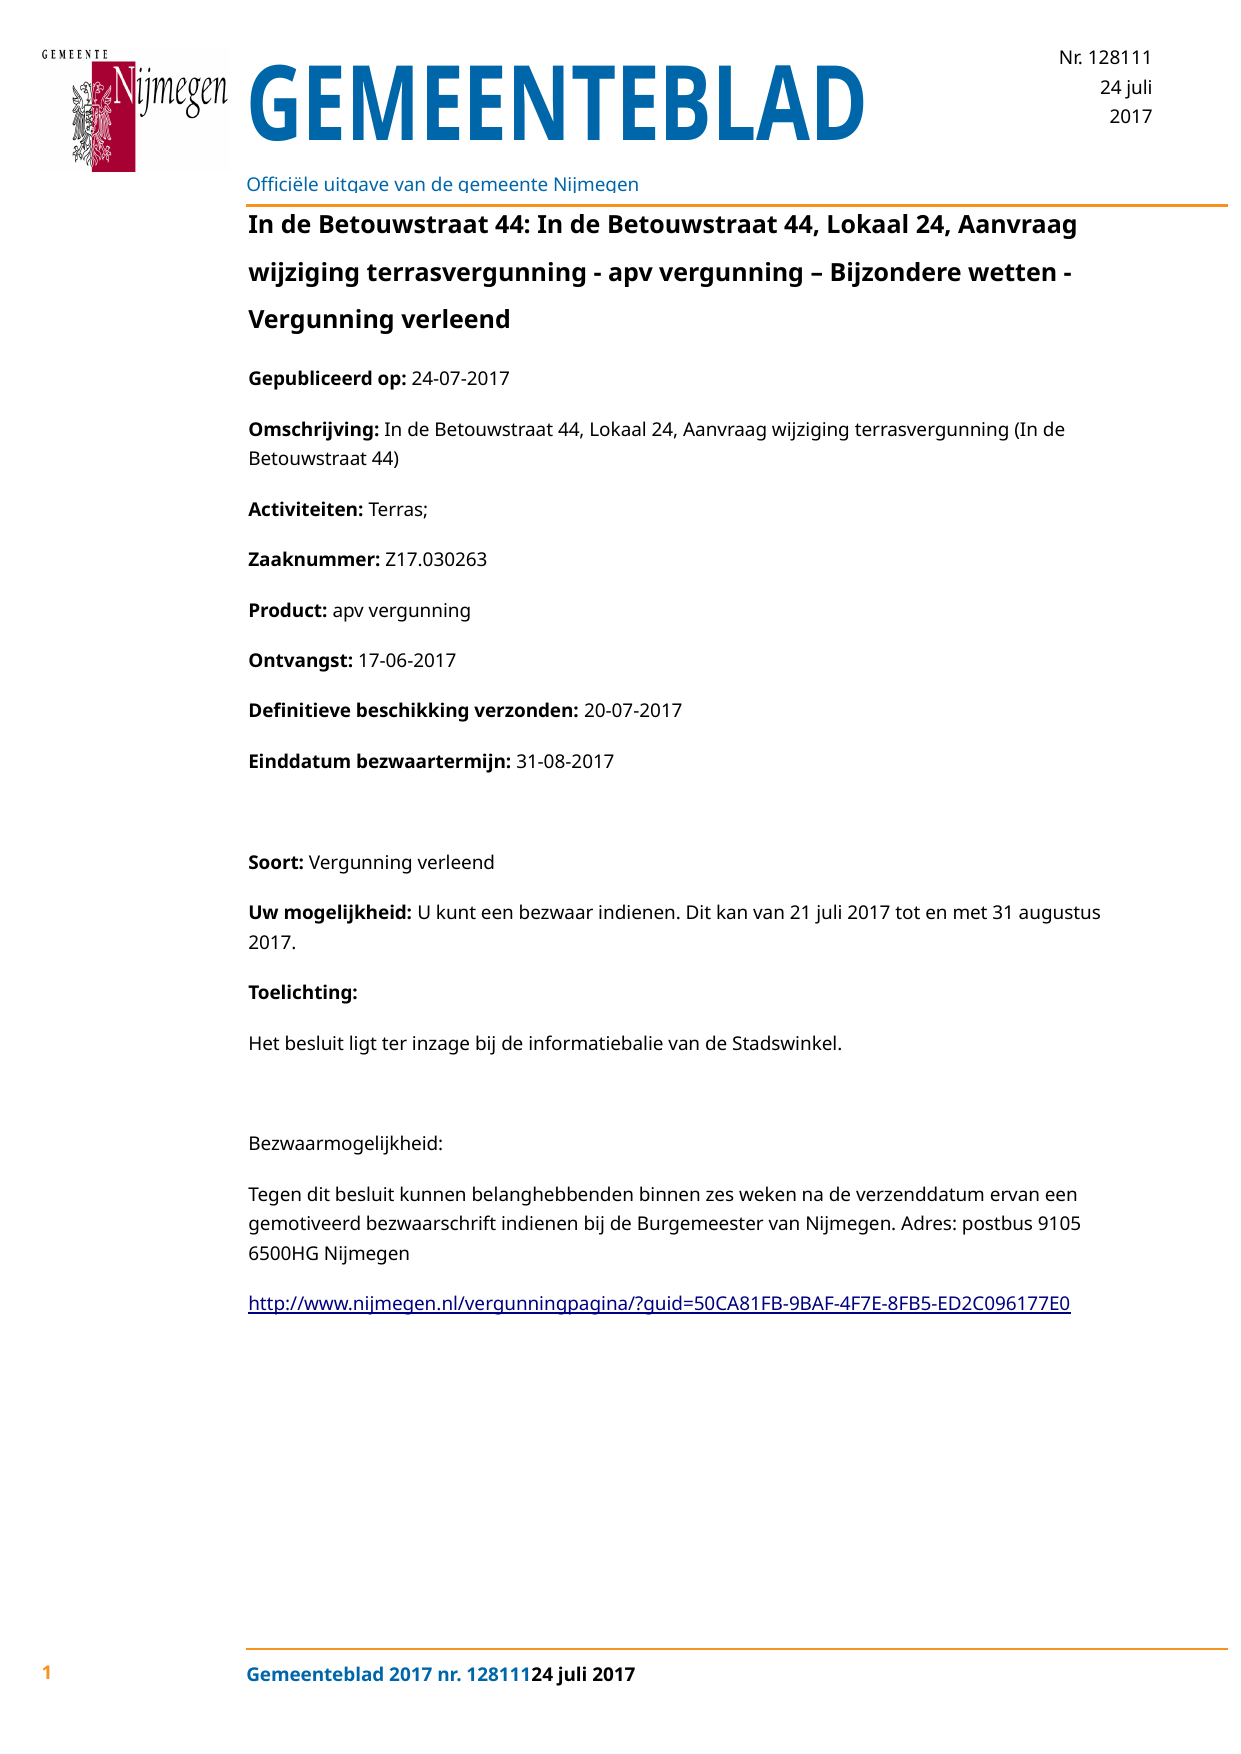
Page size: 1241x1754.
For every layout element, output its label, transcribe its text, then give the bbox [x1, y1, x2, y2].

text Het besluit ligt ter inzage bij de informatiebalie van de Stadswinkel. [248, 1030, 1152, 1055]
text http://www.nijmegen.nl/vergunningpagina/?guid=50CA81FB-9BAF-4F7E-8FB5-ED2C096177E0 [248, 1291, 1152, 1316]
text Product: apv vergunning [248, 597, 1152, 622]
text Toelichting: [248, 979, 1152, 1005]
text Zaaknummer: Z17.030263 [248, 546, 1152, 572]
text Omschrijving: In de Betouwstraat 44, Lokaal 24, Aanvraag wijziging terrasvergunning (In de Betouwstraat 44) [248, 416, 1152, 471]
picture [41, 47, 231, 172]
text In de Betouwstraat 44: In de Betouwstraat 44, Lokaal 24, Aanvraag wijziging terrasvergunning - apv vergunning – Bijzondere wetten - Vergunning verleend [248, 207, 1152, 336]
text Einddatum bezwaartermijn: 31-08-2017 [248, 748, 1152, 774]
text Soort: Vergunning verleend [248, 849, 1152, 874]
text Definitieve beschikking verzonden: 20-07-2017 [248, 698, 1152, 723]
text Bezwaarmogelijkheid: [248, 1131, 1152, 1156]
text Gepubliceerd op: 24-07-2017 [248, 366, 1152, 391]
text Ontvangst: 17-06-2017 [248, 647, 1152, 673]
text Activiteiten: Terras; [248, 496, 1152, 522]
text Tegen dit besluit kunnen belanghebbenden binnen zes weken na de verzenddatum ervan een gemotiveerd bezwaarschrift indienen bij de Burgemeester van Nijmegen. Adres: postbus 9105 6500HG Nijmegen [248, 1181, 1152, 1266]
text Uw mogelijkheid: U kunt een bezwaar indienen. Dit kan van 21 juli 2017 tot en met 31 augustus 2017. [248, 899, 1152, 954]
